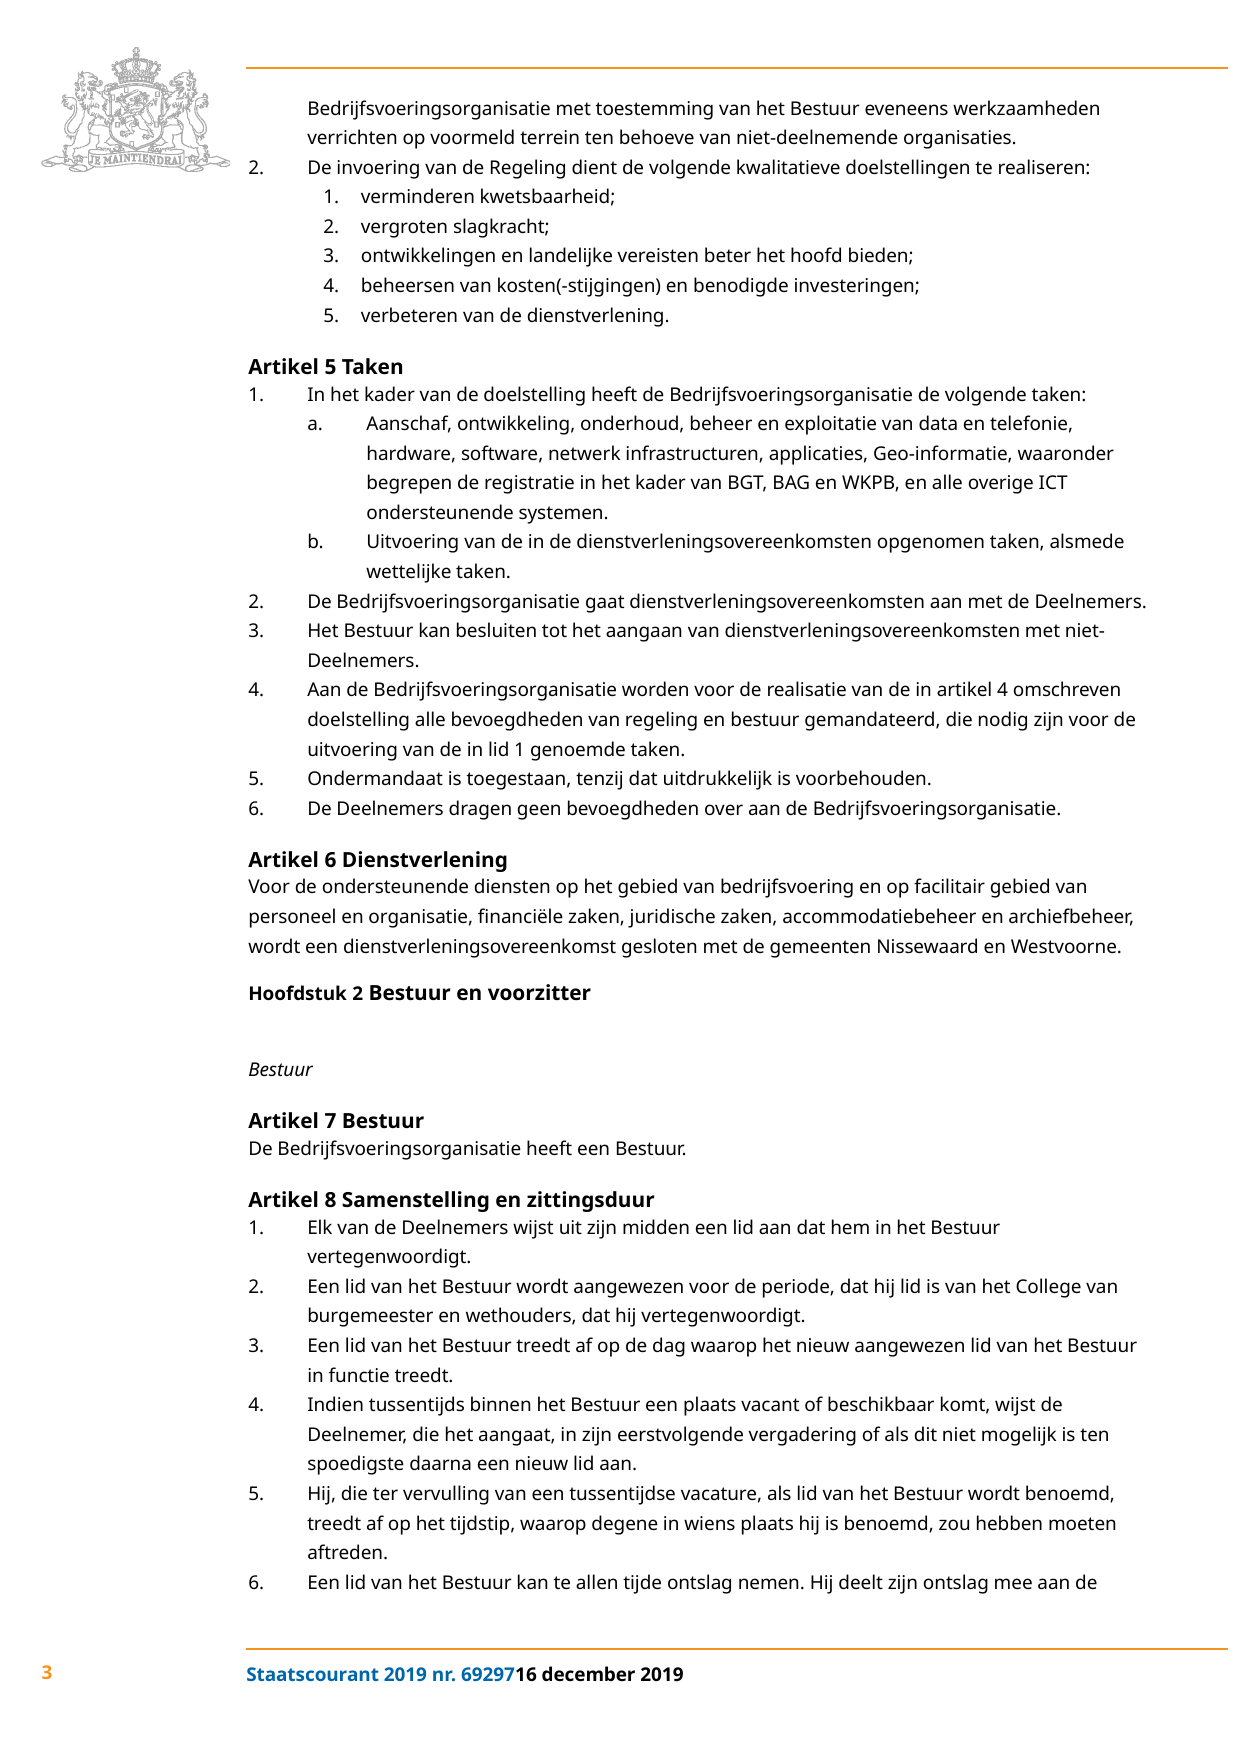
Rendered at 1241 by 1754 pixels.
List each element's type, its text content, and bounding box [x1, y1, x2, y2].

list Een lid van het Bestuur treedt af op de dag waarop het nieuw aangewezen lid van het Bestuur in functie treedt. [248, 1332, 1152, 1388]
text Voor de ondersteunende diensten op het gebied van bedrijfsvoering en op facilitair gebied van personeel en organisatie, financiële zaken, juridische zaken, accommodatiebeheer en archiefbeheer, wordt een dienstverleningsovereenkomst gesloten met de gemeenten Nissewaard en Westvoorne. [248, 874, 1152, 959]
list De Deelnemers dragen geen bevoegdheden over aan de Bedrijfsvoeringsorganisatie. [248, 795, 1152, 821]
text Artikel 5 Taken [248, 352, 1152, 381]
list Een lid van het Bestuur wordt aangewezen voor de periode, dat hij lid is van het College van burgemeester en wethouders, dat hij vertegenwoordigt. [248, 1273, 1152, 1328]
list De invoering van de Regeling dient de volgende kwalitatieve doelstellingen te realiseren: [248, 154, 1152, 180]
list Aanschaf, ontwikkeling, onderhoud, beheer en exploitatie van data en telefonie, hardware, software, netwerk infrastructuren, applicaties, Geo-informatie, waaronder begrepen de registratie in het kader van BGT, BAG en WKPB, en alle overige ICT ondersteunende systemen. [307, 410, 1152, 525]
text Hoofdstuk 2 Bestuur en voorzitter [248, 978, 1152, 1007]
picture [41, 47, 231, 172]
list Hij, die ter vervulling van een tussentijdse vacature, als lid van het Bestuur wordt benoemd, treedt af op het tijdstip, waarop degene in wiens plaats hij is benoemd, zou hebben moeten aftreden. [248, 1480, 1152, 1565]
list In het kader van de doelstelling heeft de Bedrijfsvoeringsorganisatie de volgende taken: [248, 381, 1152, 406]
list Aan de Bedrijfsvoeringsorganisatie worden voor de realisatie van de in artikel 4 omschreven doelstelling alle bevoegdheden van regeling en bestuur gemandateerd, die nodig zijn voor de uitvoering van de in lid 1 genoemde taken. [248, 677, 1152, 761]
text De Bedrijfsvoeringsorganisatie heeft een Bestuur. [248, 1135, 1152, 1161]
list Ondermandaat is toegestaan, tenzij dat uitdrukkelijk is voorbehouden. [248, 765, 1152, 791]
list Indien tussentijds binnen het Bestuur een plaats vacant of beschikbaar komt, wijst de Deelnemer, die het aangaat, in zijn eerstvolgende vergadering of als dit niet mogelijk is ten spoedigste daarna een nieuw lid aan. [248, 1391, 1152, 1476]
list Elk van de Deelnemers wijst uit zijn midden een lid aan dat hem in het Bestuur vertegenwoordigt. [248, 1214, 1152, 1269]
list Het Bestuur kan besluiten tot het aangaan van dienstverleningsovereenkomsten met niet-Deelnemers. [248, 617, 1152, 673]
list verminderen kwetsbaarheid; [323, 183, 1152, 209]
text Bestuur [248, 1056, 1152, 1082]
list Een lid van het Bestuur kan te allen tijde ontslag nemen. Hij deelt zijn ontslag mee aan de [248, 1569, 1152, 1595]
list De Bedrijfsvoeringsorganisatie gaat dienstverleningsovereenkomsten aan met de Deelnemers. [248, 588, 1152, 613]
list Uitvoering van de in de dienstverleningsovereenkomsten opgenomen taken, alsmede wettelijke taken. [307, 529, 1152, 584]
list verbeteren van de dienstverlening. [323, 302, 1152, 328]
text Artikel 8 Samenstelling en zittingsduur [248, 1186, 1152, 1214]
text Artikel 7 Bestuur [248, 1107, 1152, 1135]
list Bedrijfsvoeringsorganisatie met toestemming van het Bestuur eveneens werkzaamheden verrichten op voormeld terrein ten behoeve van niet-deelnemende organisaties. [248, 95, 1152, 150]
list ontwikkelingen en landelijke vereisten beter het hoofd bieden; [323, 243, 1152, 268]
list vergroten slagkracht; [323, 213, 1152, 239]
list beheersen van kosten(-stijgingen) en benodigde investeringen; [323, 272, 1152, 298]
text Artikel 6 Dienstverlening [248, 845, 1152, 874]
